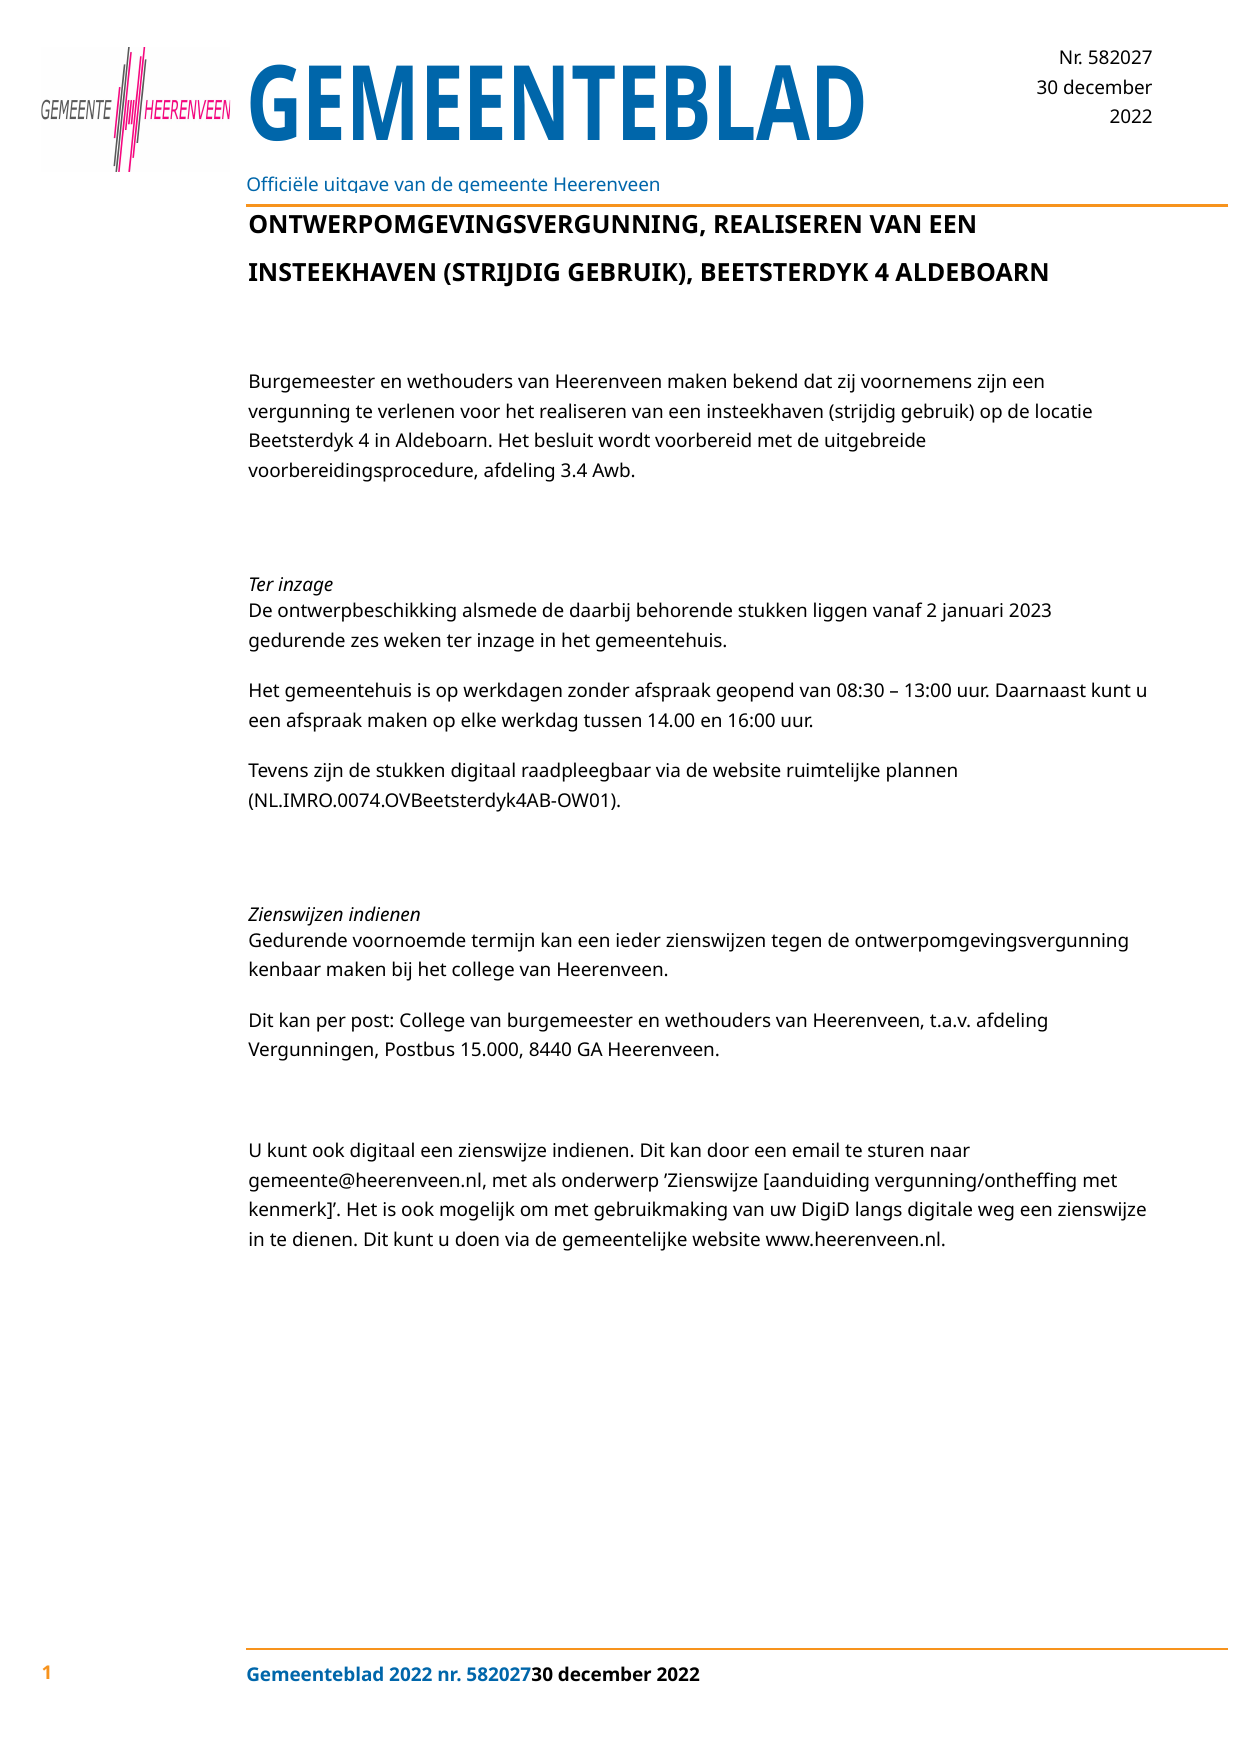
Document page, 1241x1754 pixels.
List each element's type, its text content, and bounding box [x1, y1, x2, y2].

text U kunt ook digitaal een zienswijze indienen. Dit kan door een email te sturen naar gemeente@heerenveen.nl, met als onderwerp ’Zienswijze [aanduiding vergunning/ontheffing met kenmerk]’. Het is ook mogelijk om met gebruikmaking van uw DigiD langs digitale weg een zienswijze in te dienen. Dit kunt u doen via de gemeentelijke website www.heerenveen.nl. [248, 1137, 1152, 1252]
text Ter inzage [248, 571, 1152, 597]
picture [41, 47, 231, 172]
text Burgemeester en wethouders van Heerenveen maken bekend dat zij voornemens zijn een vergunning te verlenen voor het realiseren van een insteekhaven (strijdig gebruik) op de locatie Beetsterdyk 4 in Aldeboarn. Het besluit wordt voorbereid met de uitgebreide voorbereidingsprocedure, afdeling 3.4 Awb. [248, 368, 1152, 483]
text Het gemeentehuis is op werkdagen zonder afspraak geopend van 08:30 – 13:00 uur. Daarnaast kunt u een afspraak maken op elke werkdag tussen 14.00 en 16:00 uur. [248, 677, 1152, 732]
text De ontwerpbeschikking alsmede de daarbij behorende stukken liggen vanaf 2 januari 2023 gedurende zes weken ter inzage in het gemeentehuis. [248, 597, 1152, 652]
text ONTWERPOMGEVINGSVERGUNNING, REALISEREN VAN EEN INSTEEKHAVEN (STRIJDIG GEBRUIK), BEETSTERDYK 4 ALDEBOARN [248, 207, 1152, 288]
text Dit kan per post: College van burgemeester en wethouders van Heerenveen, t.a.v. afdeling Vergunningen, Postbus 15.000, 8440 GA Heerenveen. [248, 1007, 1152, 1062]
text Zienswijzen indienen [248, 901, 1152, 927]
text Tevens zijn de stukken digitaal raadpleegbaar via de website ruimtelijke plannen (NL.IMRO.0074.OVBeetsterdyk4AB-OW01). [248, 757, 1152, 812]
text Gedurende voornoemde termijn kan een ieder zienswijzen tegen de ontwerpomgevingsvergunning kenbaar maken bij het college van Heerenveen. [248, 927, 1152, 982]
